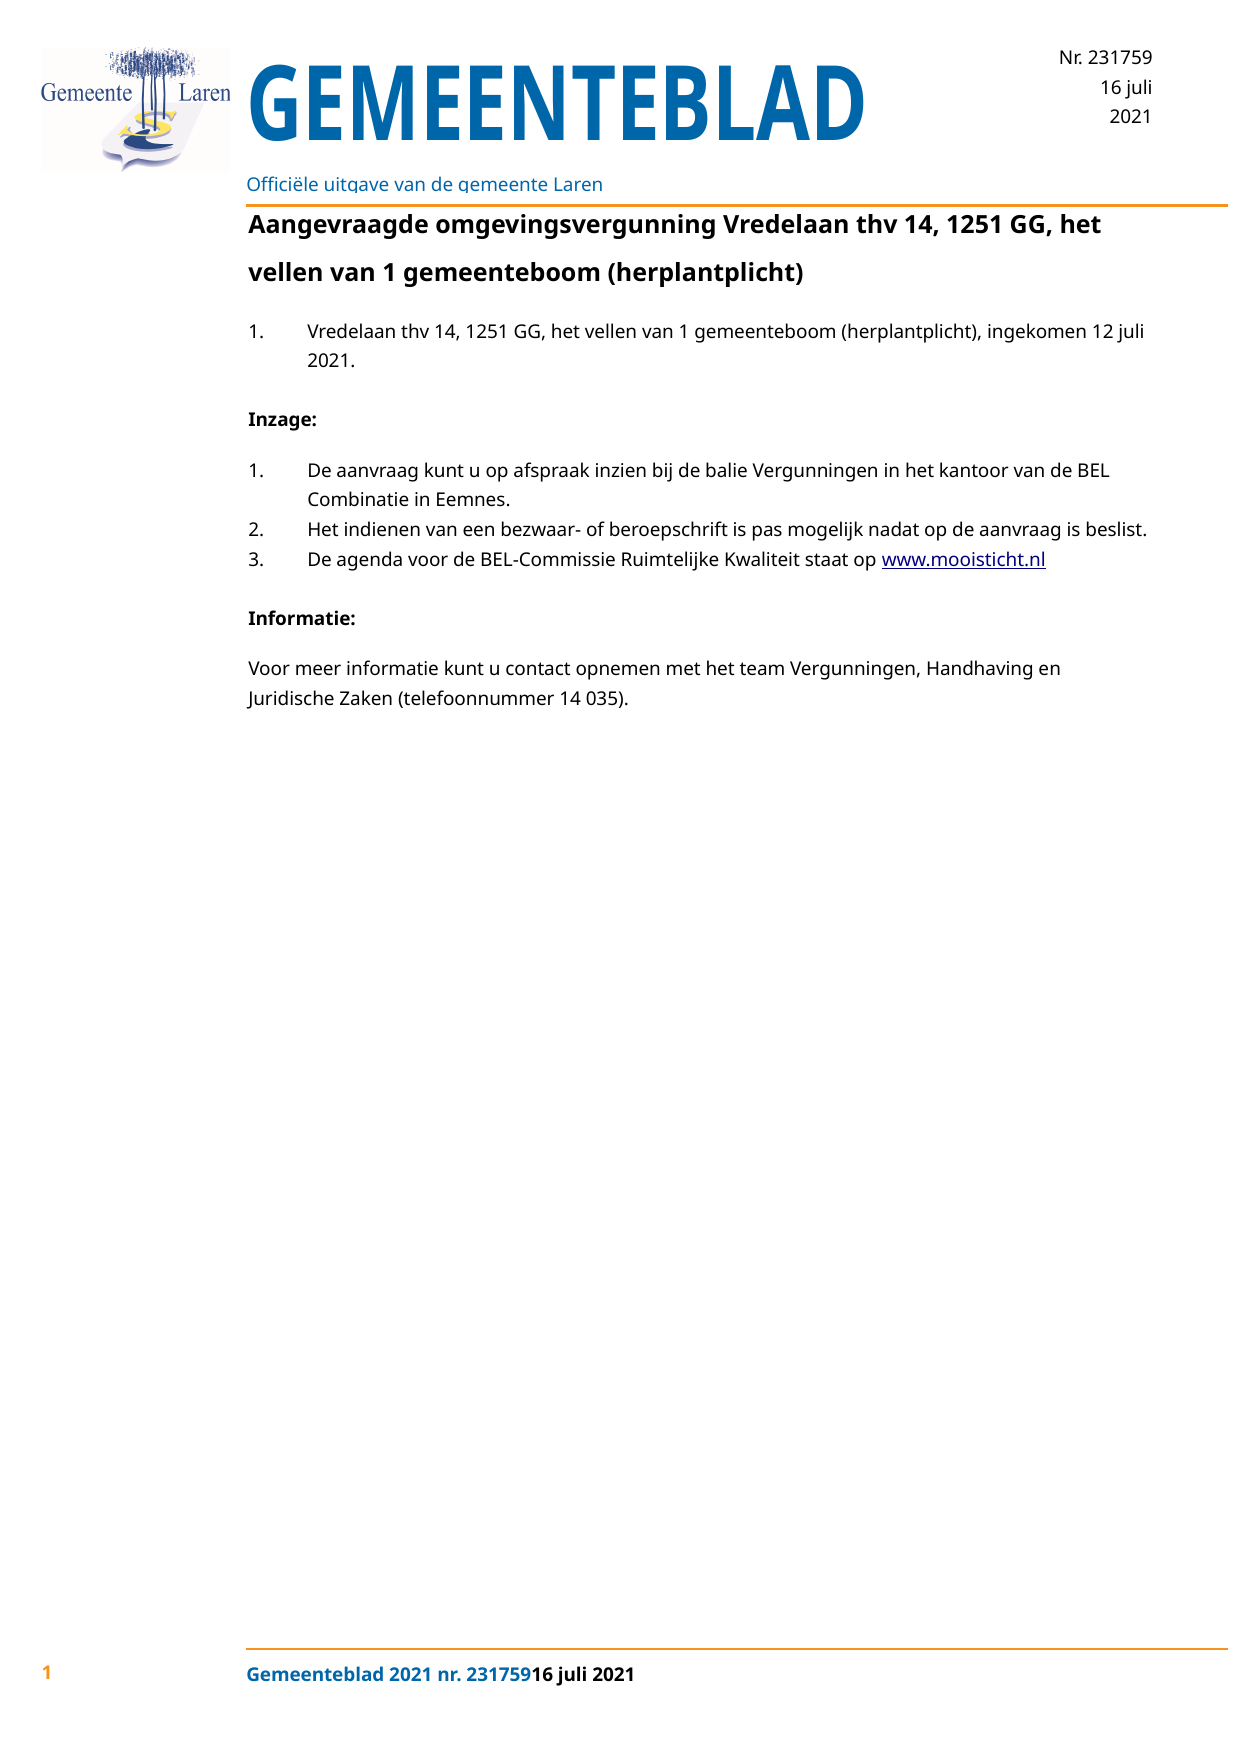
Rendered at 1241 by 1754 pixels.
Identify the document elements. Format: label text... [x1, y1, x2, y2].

picture [41, 47, 231, 172]
text Voor meer informatie kunt u contact opnemen met het team Vergunningen, Handhaving en Juridische Zaken (telefoonnummer 14 035). [248, 655, 1152, 711]
list Het indienen van een bezwaar- of beroepschrift is pas mogelijk nadat op de aanvraag is beslist. [248, 516, 1152, 542]
list Vredelaan thv 14, 1251 GG, het vellen van 1 gemeenteboom (herplantplicht), ingekomen 12 juli 2021. [248, 318, 1152, 373]
text Aangevraagde omgevingsvergunning Vredelaan thv 14, 1251 GG, het vellen van 1 gemeenteboom (herplantplicht) [248, 207, 1152, 288]
list De aanvraag kunt u op afspraak inzien bij de balie Vergunningen in het kantoor van de BEL Combinatie in Eemnes. [248, 457, 1152, 512]
text Informatie: [248, 605, 1152, 631]
list De agenda voor de BEL-Commissie Ruimtelijke Kwaliteit staat op www.mooisticht.nl [248, 546, 1152, 572]
text Inzage: [248, 407, 1152, 432]
